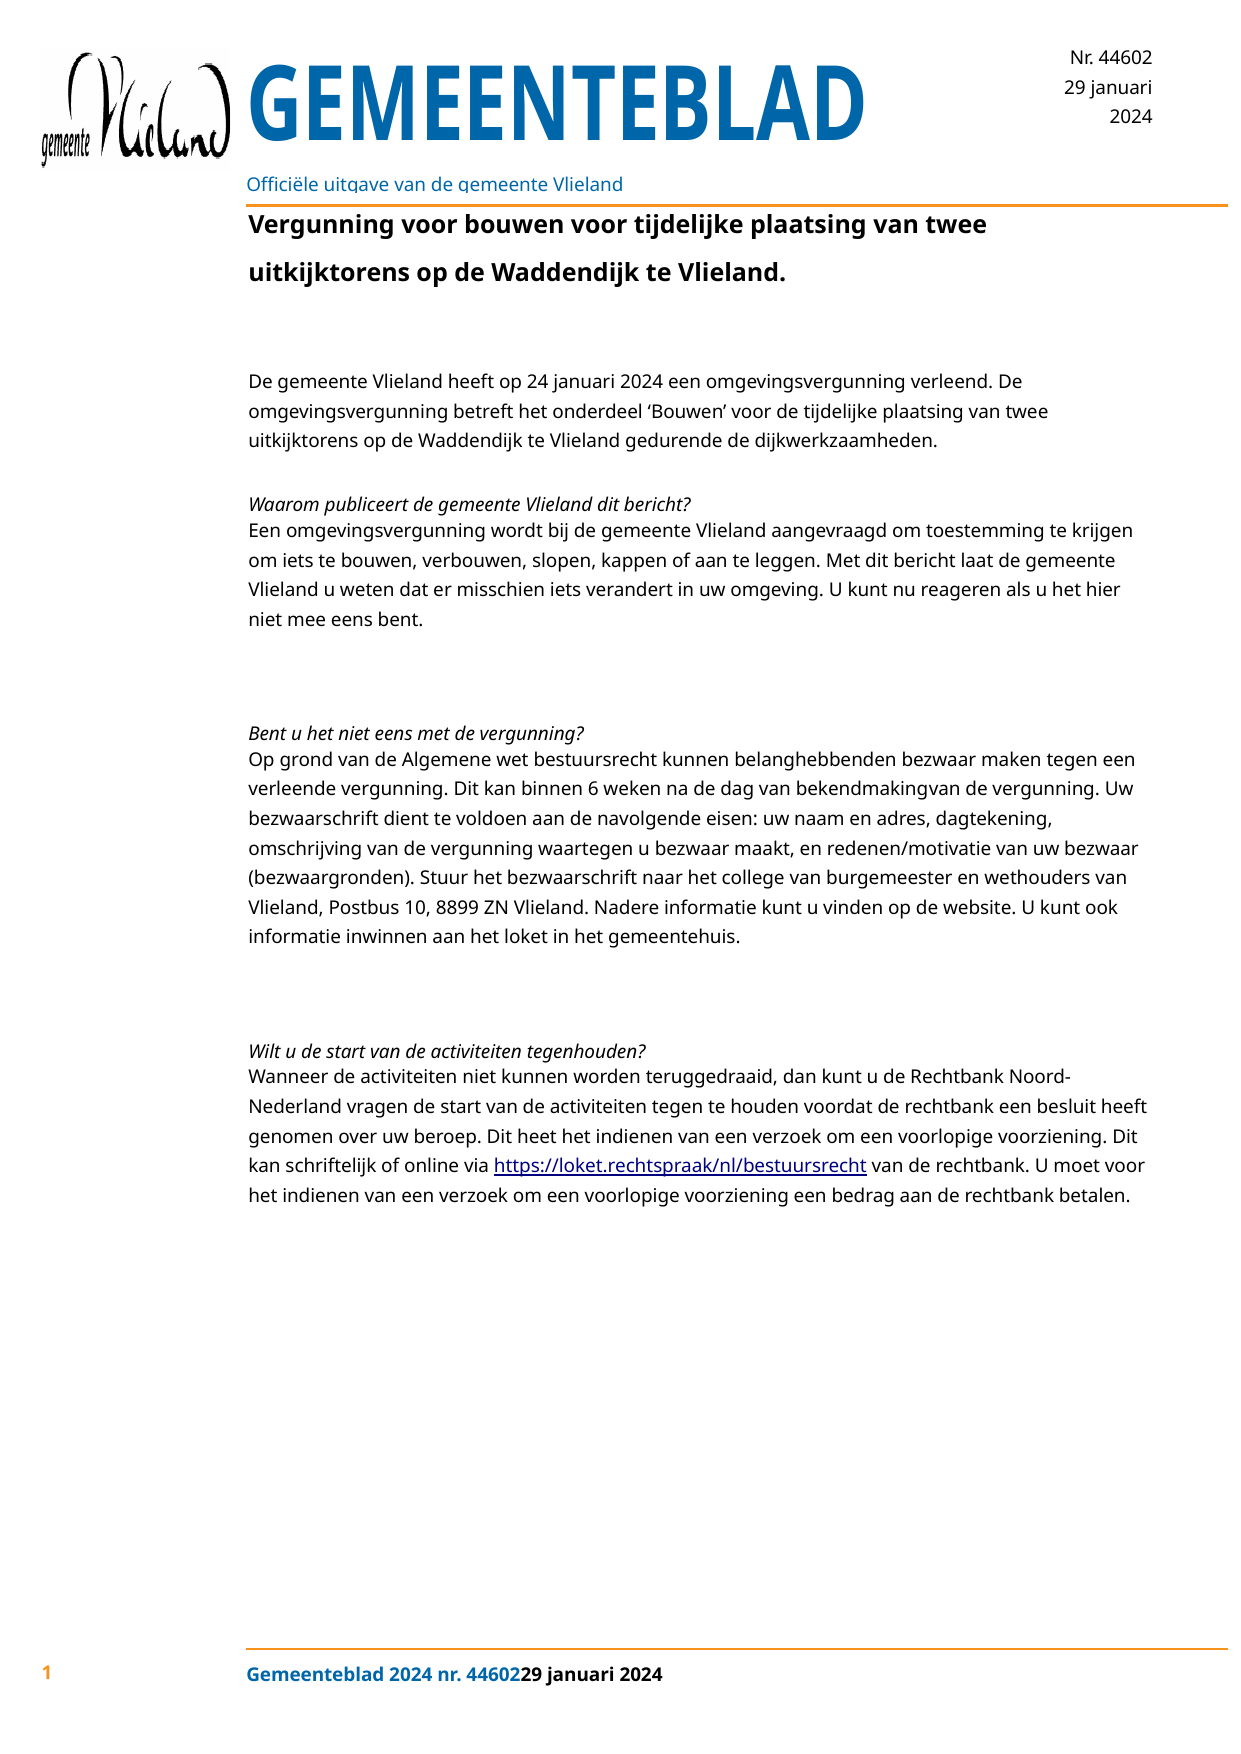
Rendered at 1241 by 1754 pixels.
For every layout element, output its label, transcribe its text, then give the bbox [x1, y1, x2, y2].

picture [41, 47, 231, 172]
text Op grond van de Algemene wet bestuursrecht kunnen belanghebbenden bezwaar maken tegen een verleende vergunning. Dit kan binnen 6 weken na de dag van bekendmakingvan de vergunning. Uw bezwaarschrift dient te voldoen aan de navolgende eisen: uw naam en adres, dagtekening, omschrijving van de vergunning waartegen u bezwaar maakt, en redenen/motivatie van uw bezwaar (bezwaargronden). Stuur het bezwaarschrift naar het college van burgemeester en wethouders van Vlieland, Postbus 10, 8899 ZN Vlieland. Nadere informatie kunt u vinden op de website. U kunt ook informatie inwinnen aan het loket in het gemeentehuis. [248, 746, 1152, 949]
text Bent u het niet eens met de vergunning? [248, 720, 1152, 746]
text Wanneer de activiteiten niet kunnen worden teruggedraaid, dan kunt u de Rechtbank Noord-Nederland vragen de start van de activiteiten tegen te houden voordat de rechtbank een besluit heeft genomen over uw beroep. Dit heet het indienen van een verzoek om een voorlopige voorziening. Dit kan schriftelijk of online via https://loket.rechtspraak/nl/bestuursrecht van de rechtbank. U moet voor het indienen van een verzoek om een voorlopige voorziening een bedrag aan de rechtbank betalen. [248, 1064, 1152, 1208]
text Vergunning voor bouwen voor tijdelijke plaatsing van twee uitkijktorens op de Waddendijk te Vlieland. [248, 207, 1152, 288]
text Een omgevingsvergunning wordt bij de gemeente Vlieland aangevraagd om toestemming te krijgen om iets te bouwen, verbouwen, slopen, kappen of aan te leggen. Met dit bericht laat de gemeente Vlieland u weten dat er misschien iets verandert in uw omgeving. U kunt nu reageren als u het hier niet mee eens bent. [248, 517, 1152, 632]
text Wilt u de start van de activiteiten tegenhouden? [248, 1038, 1152, 1064]
text Waarom publiceert de gemeente Vlieland dit bericht? [248, 491, 1152, 517]
text De gemeente Vlieland heeft op 24 januari 2024 een omgevingsvergunning verleend. De omgevingsvergunning betreft het onderdeel ‘Bouwen’ voor de tijdelijke plaatsing van twee uitkijktorens op de Waddendijk te Vlieland gedurende de dijkwerkzaamheden. [248, 368, 1152, 453]
